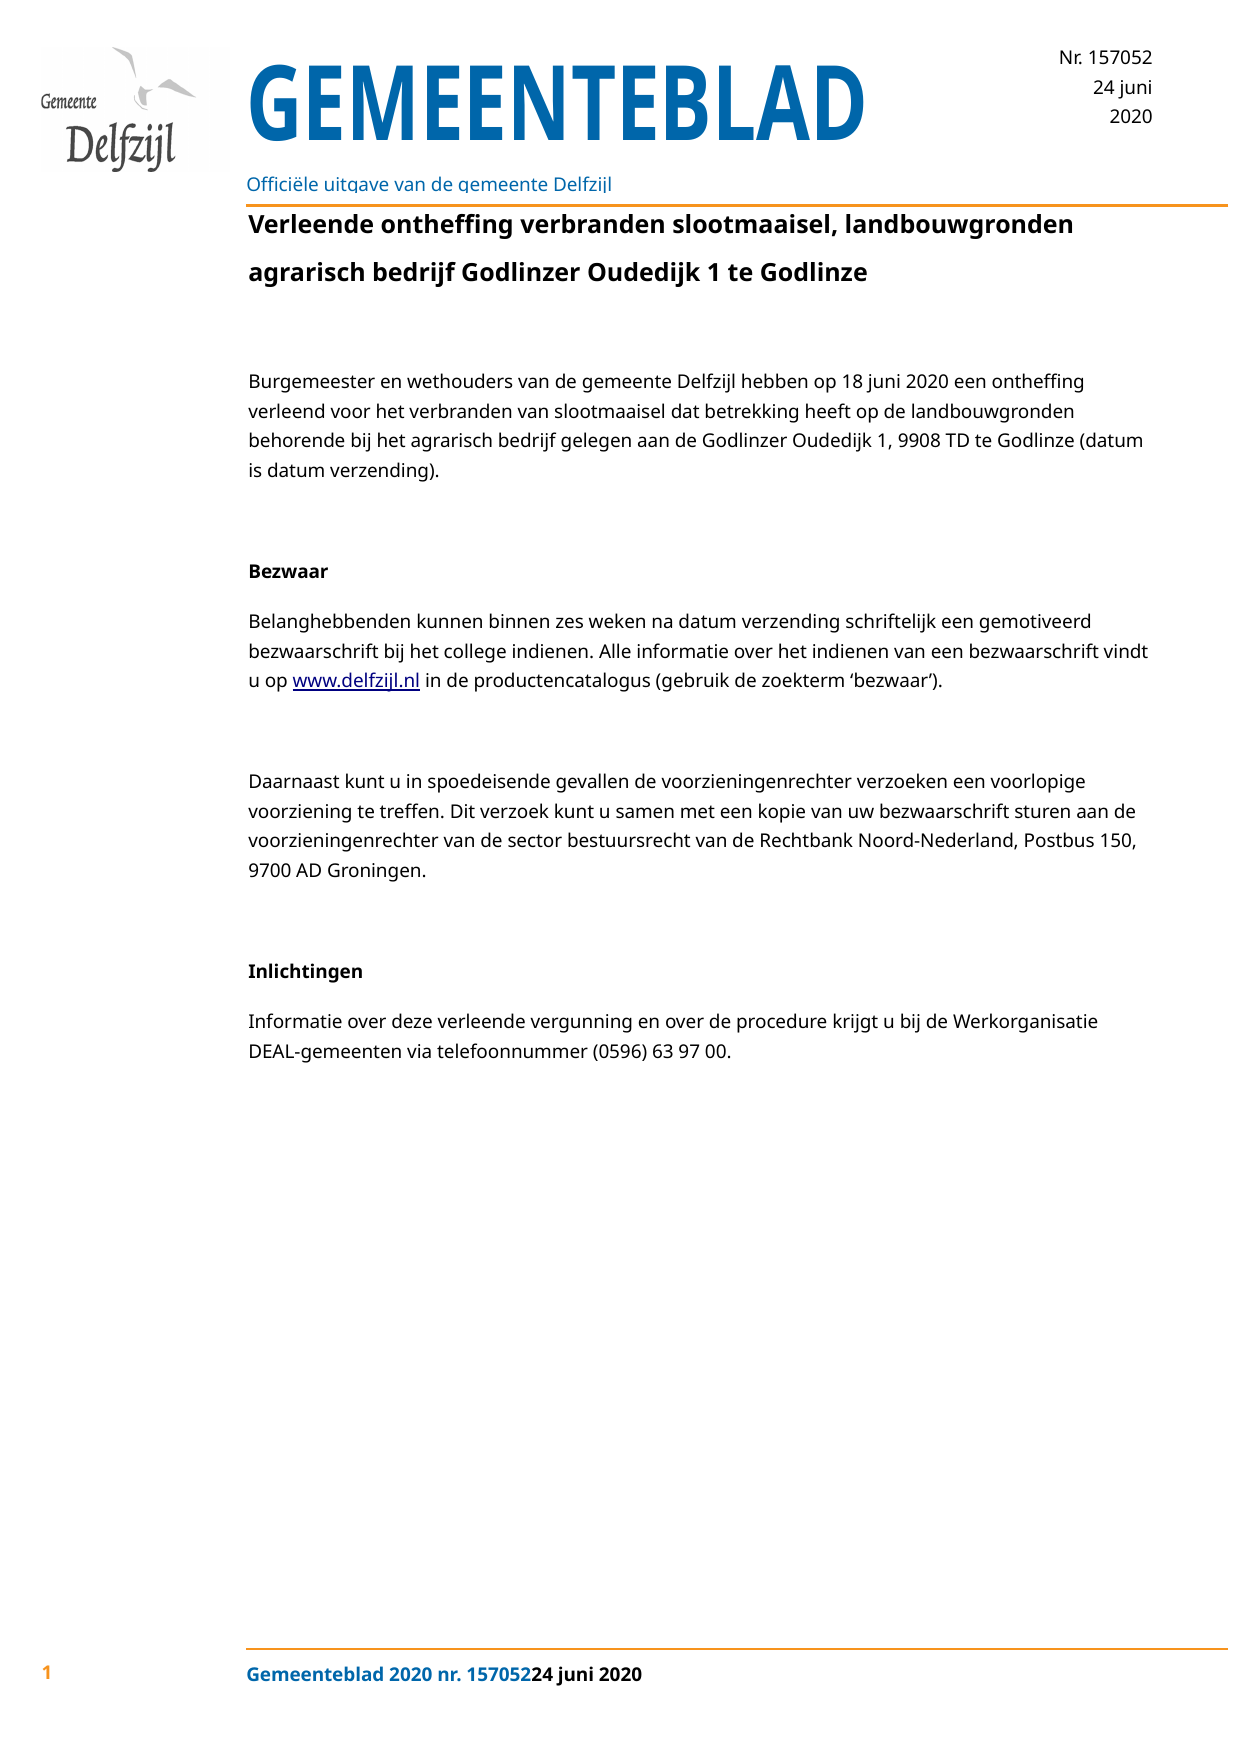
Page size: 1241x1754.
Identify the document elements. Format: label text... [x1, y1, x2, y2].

text Belanghebbenden kunnen binnen zes weken na datum verzending schriftelijk een gemotiveerd bezwaarschrift bij het college indienen. Alle informatie over het indienen van een bezwaarschrift vindt u op www.delfzijl.nl in de productencatalogus (gebruik de zoekterm ‘bezwaar’). [248, 608, 1152, 693]
picture [41, 47, 231, 172]
text Informatie over deze verleende vergunning en over de procedure krijgt u bij de Werkorganisatie DEAL-gemeenten via telefoonnummer (0596) 63 97 00. [248, 1008, 1152, 1064]
text Daarnaast kunt u in spoedeisende gevallen de voorzieningenrechter verzoeken een voorlopige voorziening te treffen. Dit verzoek kunt u samen met een kopie van uw bezwaarschrift sturen aan de voorzieningenrechter van de sector bestuursrecht van de Rechtbank Noord-Nederland, Postbus 150, 9700 AD Groningen. [248, 768, 1152, 883]
text Bezwaar [248, 558, 1152, 584]
text Burgemeester en wethouders van de gemeente Delfzijl hebben op 18 juni 2020 een ontheffing verleend voor het verbranden van slootmaaisel dat betrekking heeft op de landbouwgronden behorende bij het agrarisch bedrijf gelegen aan de Godlinzer Oudedijk 1, 9908 TD te Godlinze (datum is datum verzending). [248, 368, 1152, 483]
text Inlichtingen [248, 958, 1152, 984]
text Verleende ontheffing verbranden slootmaaisel, landbouwgronden agrarisch bedrijf Godlinzer Oudedijk 1 te Godlinze [248, 207, 1152, 288]
